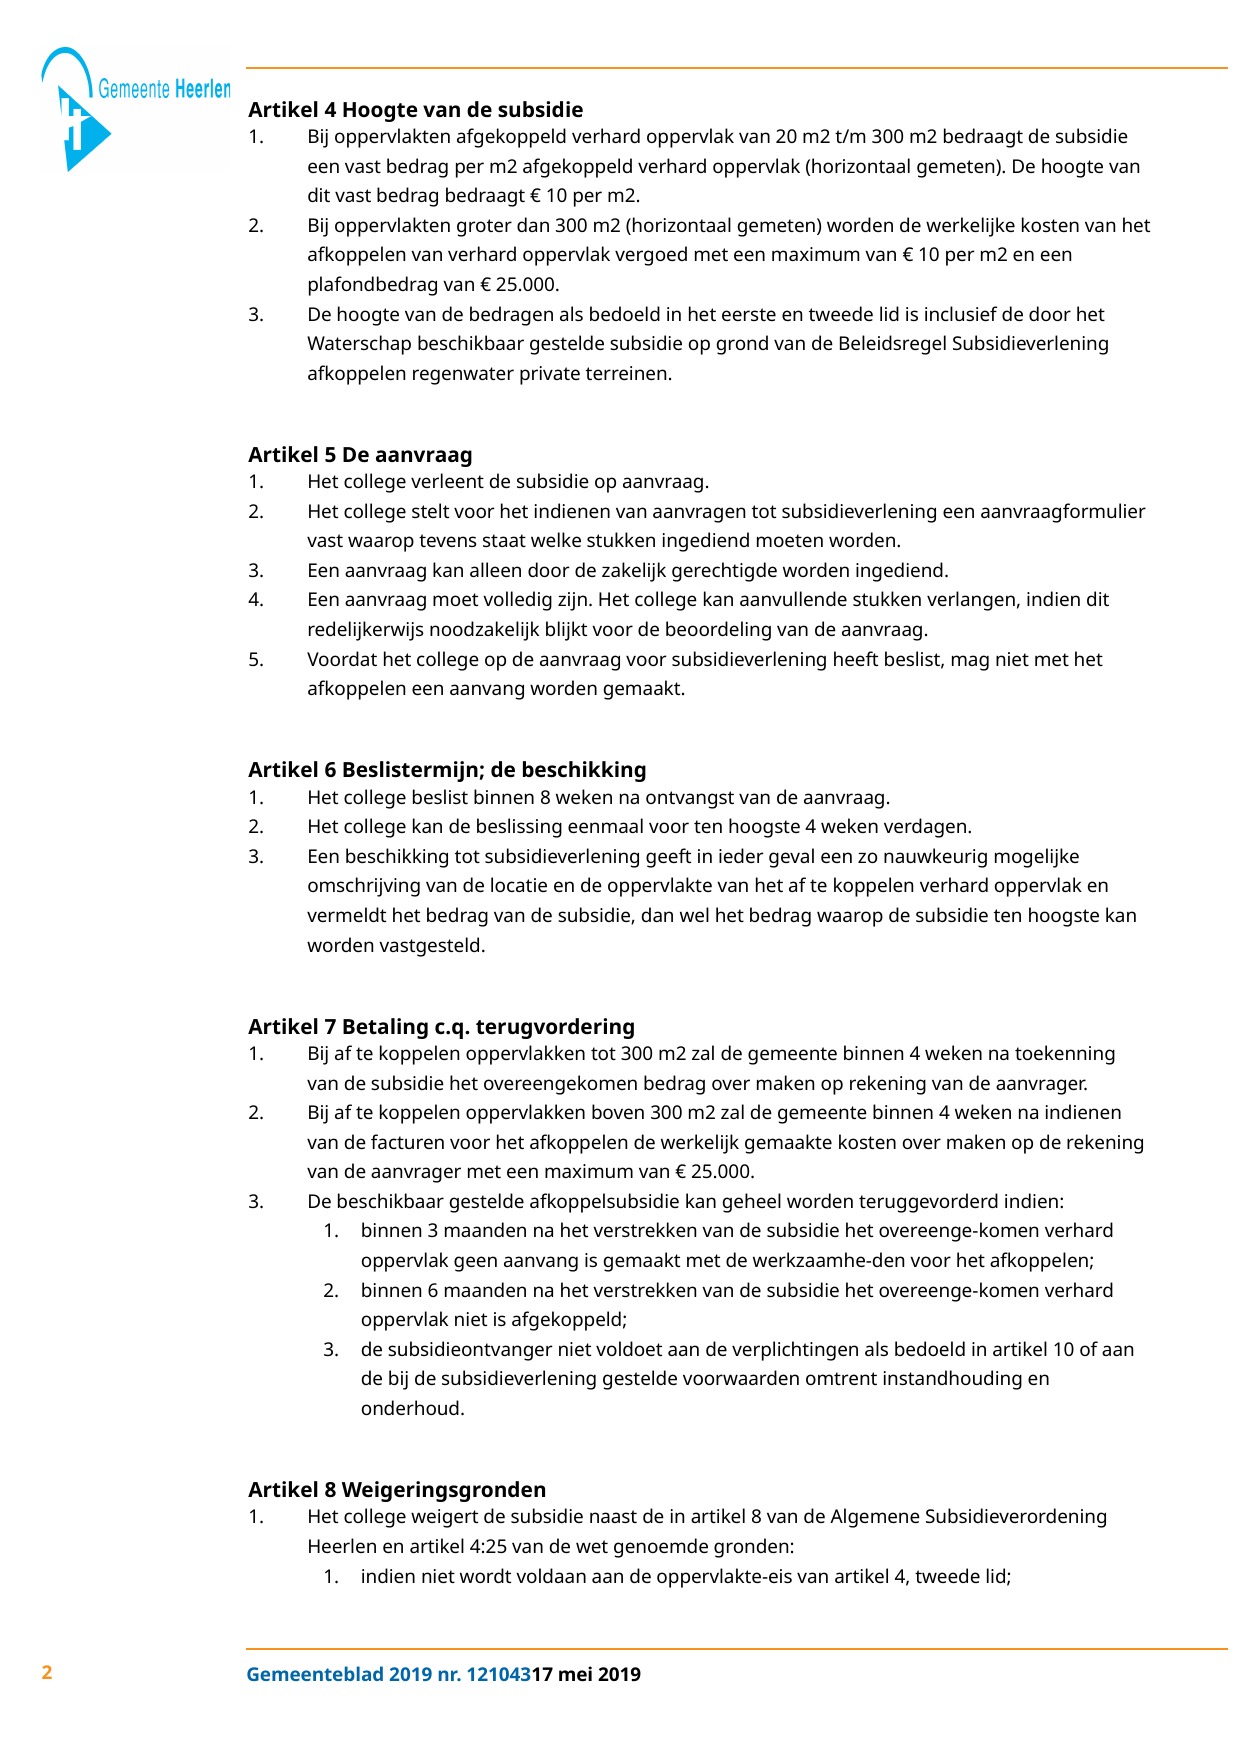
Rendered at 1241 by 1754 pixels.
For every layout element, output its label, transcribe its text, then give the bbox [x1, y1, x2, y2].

list Het college stelt voor het indienen van aanvragen tot subsidieverlening een aanvraagformulier vast waarop tevens staat welke stukken ingediend moeten worden. [248, 498, 1152, 553]
list Bij af te koppelen oppervlakken boven 300 m2 zal de gemeente binnen 4 weken na indienen van de facturen voor het afkoppelen de werkelijk gemaakte kosten over maken op de rekening van de aanvrager met een maximum van € 25.000. [248, 1099, 1152, 1184]
list Bij oppervlakten afgekoppeld verhard oppervlak van 20 m2 t/m 300 m2 bedraagt de subsidie een vast bedrag per m2 afgekoppeld verhard oppervlak (horizontaal gemeten). De hoogte van dit vast bedrag bedraagt € 10 per m2. [248, 123, 1152, 208]
list Het college verleent de subsidie op aanvraag. [248, 468, 1152, 494]
list Het college beslist binnen 8 weken na ontvangst van de aanvraag. [248, 784, 1152, 809]
list binnen 6 maanden na het verstrekken van de subsidie het overeenge-komen verhard oppervlak niet is afgekoppeld; [323, 1277, 1152, 1332]
list Een beschikking tot subsidieverlening geeft in ieder geval een zo nauwkeurig mogelijke omschrijving van de locatie en de oppervlakte van het af te koppelen verhard oppervlak en vermeldt het bedrag van de subsidie, dan wel het bedrag waarop de subsidie ten hoogste kan worden vastgesteld. [248, 843, 1152, 957]
list Het college kan de beslissing eenmaal voor ten hoogste 4 weken verdagen. [248, 813, 1152, 839]
list Bij oppervlakten groter dan 300 m2 (horizontaal gemeten) worden de werkelijke kosten van het afkoppelen van verhard oppervlak vergoed met een maximum van € 10 per m2 en een plafondbedrag van € 25.000. [248, 212, 1152, 297]
text Artikel 5 De aanvraag [248, 440, 1152, 468]
list De hoogte van de bedragen als bedoeld in het eerste en tweede lid is inclusief de door het Waterschap beschikbaar gestelde subsidie op grond van de Beleidsregel Subsidieverlening afkoppelen regenwater private terreinen. [248, 301, 1152, 386]
list Het college weigert de subsidie naast de in artikel 8 van de Algemene Subsidieverordening Heerlen en artikel 4:25 van de wet genoemde gronden: [248, 1504, 1152, 1559]
list De beschikbaar gestelde afkoppelsubsidie kan geheel worden teruggevorderd indien: [248, 1188, 1152, 1214]
text Artikel 6 Beslistermijn; de beschikking [248, 755, 1152, 784]
list Een aanvraag kan alleen door de zakelijk gerechtigde worden ingediend. [248, 557, 1152, 583]
list Een aanvraag moet volledig zijn. Het college kan aanvullende stukken verlangen, indien dit redelijkerwijs noodzakelijk blijkt voor de beoordeling van de aanvraag. [248, 587, 1152, 642]
list indien niet wordt voldaan aan de oppervlakte-eis van artikel 4, tweede lid; [323, 1563, 1152, 1588]
picture [41, 47, 231, 172]
picture [41, 47, 58, 70]
list Voordat het college op de aanvraag voor subsidieverlening heeft beslist, mag niet met het afkoppelen een aanvang worden gemaakt. [248, 646, 1152, 701]
text Artikel 8 Weigeringsgronden [248, 1475, 1152, 1504]
text Artikel 7 Betaling c.q. terugvordering [248, 1012, 1152, 1040]
list de subsidieontvanger niet voldoet aan de verplichtingen als bedoeld in artikel 10 of aan de bij de subsidieverlening gestelde voorwaarden omtrent instandhouding en onderhoud. [323, 1336, 1152, 1421]
list Bij af te koppelen oppervlakken tot 300 m2 zal de gemeente binnen 4 weken na toekenning van de subsidie het overeengekomen bedrag over maken op rekening van de aanvrager. [248, 1040, 1152, 1096]
list binnen 3 maanden na het verstrekken van de subsidie het overeenge-komen verhard oppervlak geen aanvang is gemaakt met de werkzaamhe-den voor het afkoppelen; [323, 1218, 1152, 1273]
text Artikel 4 Hoogte van de subsidie [248, 95, 1152, 123]
